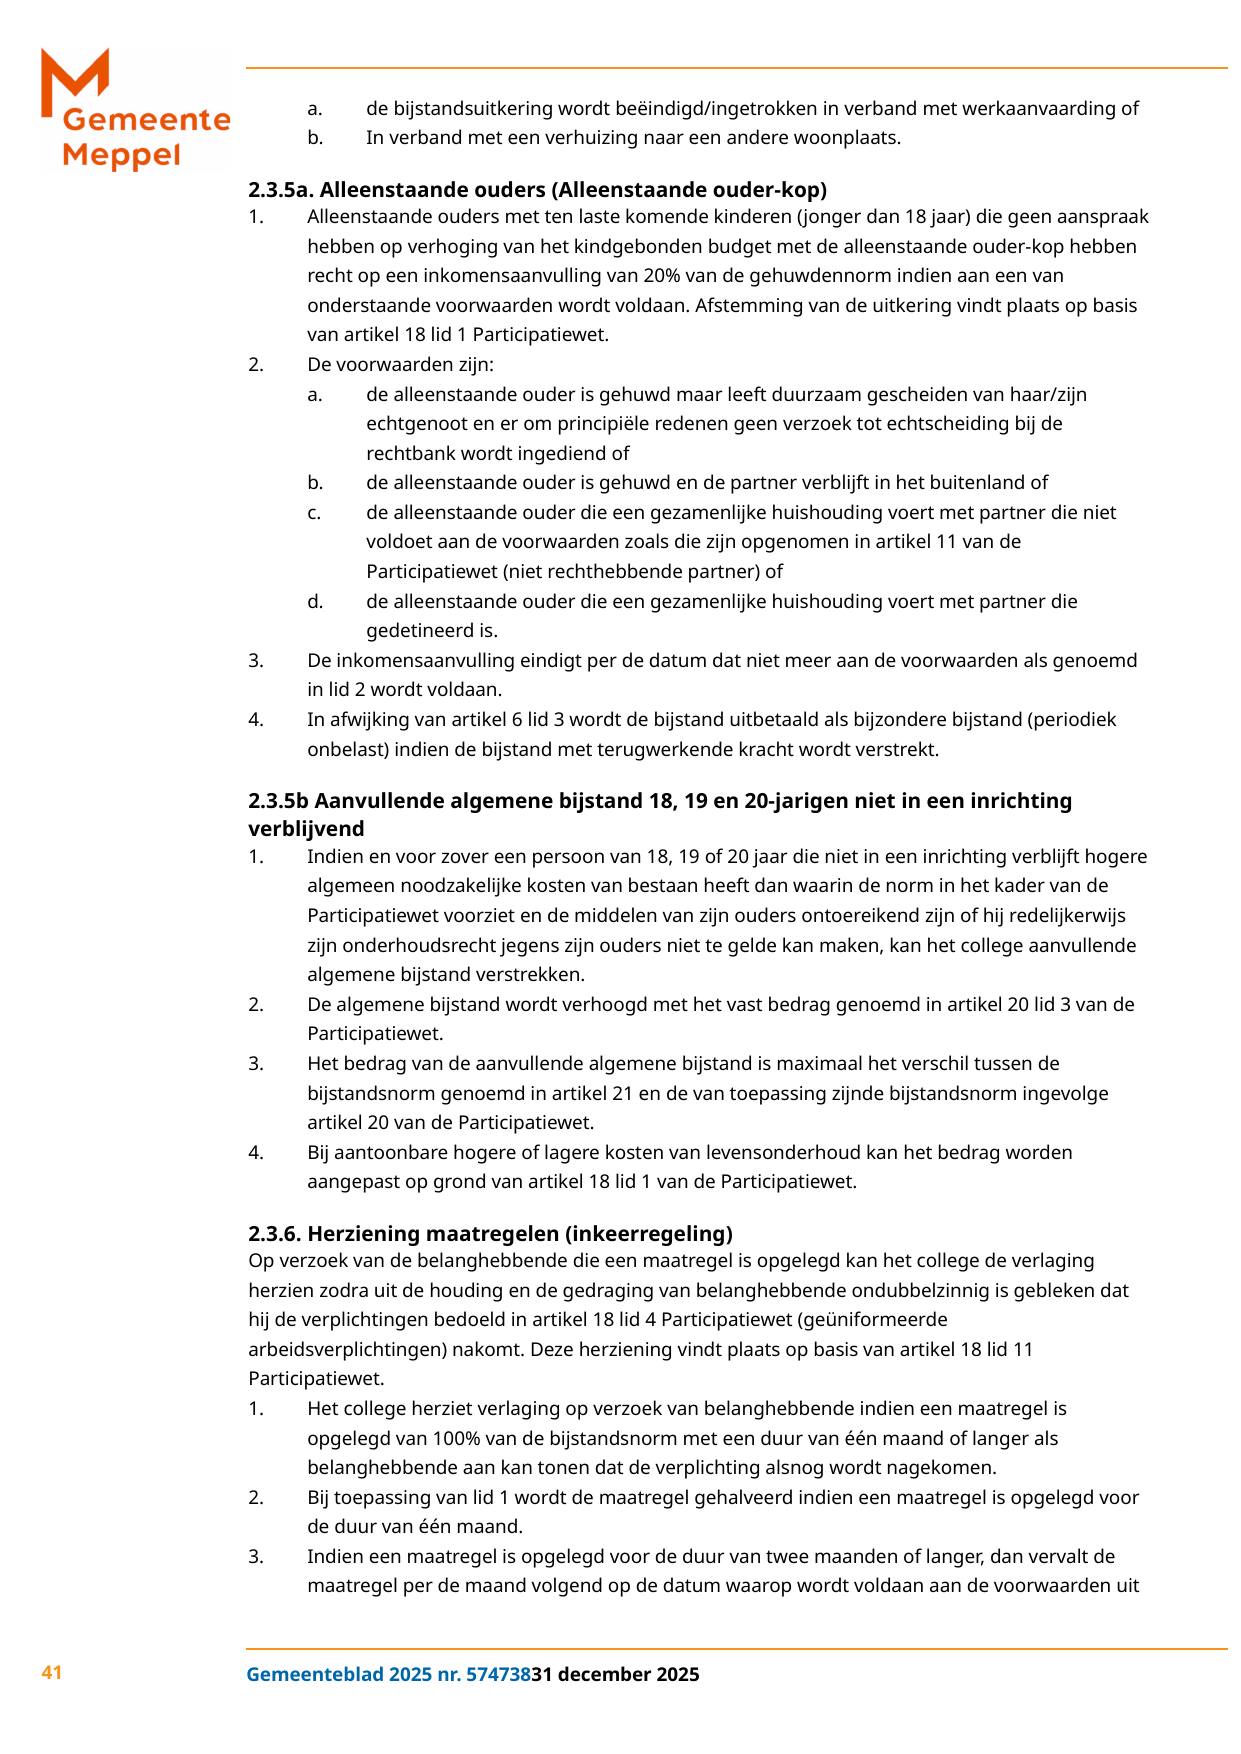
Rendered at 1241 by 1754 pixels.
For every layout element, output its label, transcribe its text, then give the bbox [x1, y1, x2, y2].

list de alleenstaande ouder is gehuwd en de partner verblijft in het buitenland of [307, 469, 1152, 495]
list Het bedrag van de aanvullende algemene bijstand is maximaal het verschil tussen de bijstandsnorm genoemd in artikel 21 en de van toepassing zijnde bijstandsnorm ingevolge artikel 20 van de Participatiewet. [248, 1050, 1152, 1135]
list Bij aantoonbare hogere of lagere kosten van levensonderhoud kan het bedrag worden aangepast op grond van artikel 18 lid 1 van de Participatiewet. [248, 1139, 1152, 1194]
list Alleenstaande ouders met ten laste komende kinderen (jonger dan 18 jaar) die geen aanspraak hebben op verhoging van het kindgebonden budget met de alleenstaande ouder-kop hebben recht op een inkomensaanvulling van 20% van de gehuwdennorm indien aan een van onderstaande voorwaarden wordt voldaan. Afstemming van de uitkering vindt plaats op basis van artikel 18 lid 1 Participatiewet. [248, 203, 1152, 347]
list de alleenstaande ouder die een gezamenlijke huishouding voert met partner die niet voldoet aan de voorwaarden zoals die zijn opgenomen in artikel 11 van de Participatiewet (niet rechthebbende partner) of [307, 499, 1152, 584]
list De inkomensaanvulling eindigt per de datum dat niet meer aan de voorwaarden als genoemd in lid 2 wordt voldaan. [248, 647, 1152, 702]
list de alleenstaande ouder die een gezamenlijke huishouding voert met partner die gedetineerd is. [307, 588, 1152, 643]
text 2.3.5b Aanvullende algemene bijstand 18, 19 en 20-jarigen niet in een inrichting verblijvend [248, 786, 1152, 843]
list Indien een maatregel is opgelegd voor de duur van twee maanden of langer, dan vervalt de maatregel per de maand volgend op de datum waarop wordt voldaan aan de voorwaarden uit [248, 1543, 1152, 1598]
list In verband met een verhuizing naar een andere woonplaats. [307, 124, 1152, 150]
list de bijstandsuitkering wordt beëindigd/ingetrokken in verband met werkaanvaarding of [307, 95, 1152, 121]
list De voorwaarden zijn: [248, 351, 1152, 377]
list Bij toepassing van lid 1 wordt de maatregel gehalveerd indien een maatregel is opgelegd voor de duur van één maand. [248, 1484, 1152, 1539]
list De algemene bijstand wordt verhoogd met het vast bedrag genoemd in artikel 20 lid 3 van de Participatiewet. [248, 991, 1152, 1046]
list Het college herziet verlaging op verzoek van belanghebbende indien een maatregel is opgelegd van 100% van de bijstandsnorm met een duur van één maand of langer als belanghebbende aan kan tonen dat de verplichting alsnog wordt nagekomen. [248, 1395, 1152, 1480]
list Indien en voor zover een persoon van 18, 19 of 20 jaar die niet in een inrichting verblijft hogere algemeen noodzakelijke kosten van bestaan heeft dan waarin de norm in het kader van de Participatiewet voorziet en de middelen van zijn ouders ontoereikend zijn of hij redelijkerwijs zijn onderhoudsrecht jegens zijn ouders niet te gelde kan maken, kan het college aanvullende algemene bijstand verstrekken. [248, 843, 1152, 987]
list In afwijking van artikel 6 lid 3 wordt de bijstand uitbetaald als bijzondere bijstand (periodiek onbelast) indien de bijstand met terugwerkende kracht wordt verstrekt. [248, 706, 1152, 761]
text 2.3.6. Herziening maatregelen (inkeerregeling) [248, 1219, 1152, 1247]
list de alleenstaande ouder is gehuwd maar leeft duurzaam gescheiden van haar/zijn echtgenoot en er om principiële redenen geen verzoek tot echtscheiding bij de rechtbank wordt ingediend of [307, 381, 1152, 466]
text 2.3.5a. Alleenstaande ouders (Alleenstaande ouder-kop) [248, 175, 1152, 203]
text Op verzoek van de belanghebbende die een maatregel is opgelegd kan het college de verlaging herzien zodra uit de houding en de gedraging van belanghebbende ondubbelzinnig is gebleken dat hij de verplichtingen bedoeld in artikel 18 lid 4 Participatiewet (geüniformeerde arbeidsverplichtingen) nakomt. Deze herziening vindt plaats op basis van artikel 18 lid 11 Participatiewet. [248, 1247, 1152, 1391]
picture [41, 47, 231, 172]
